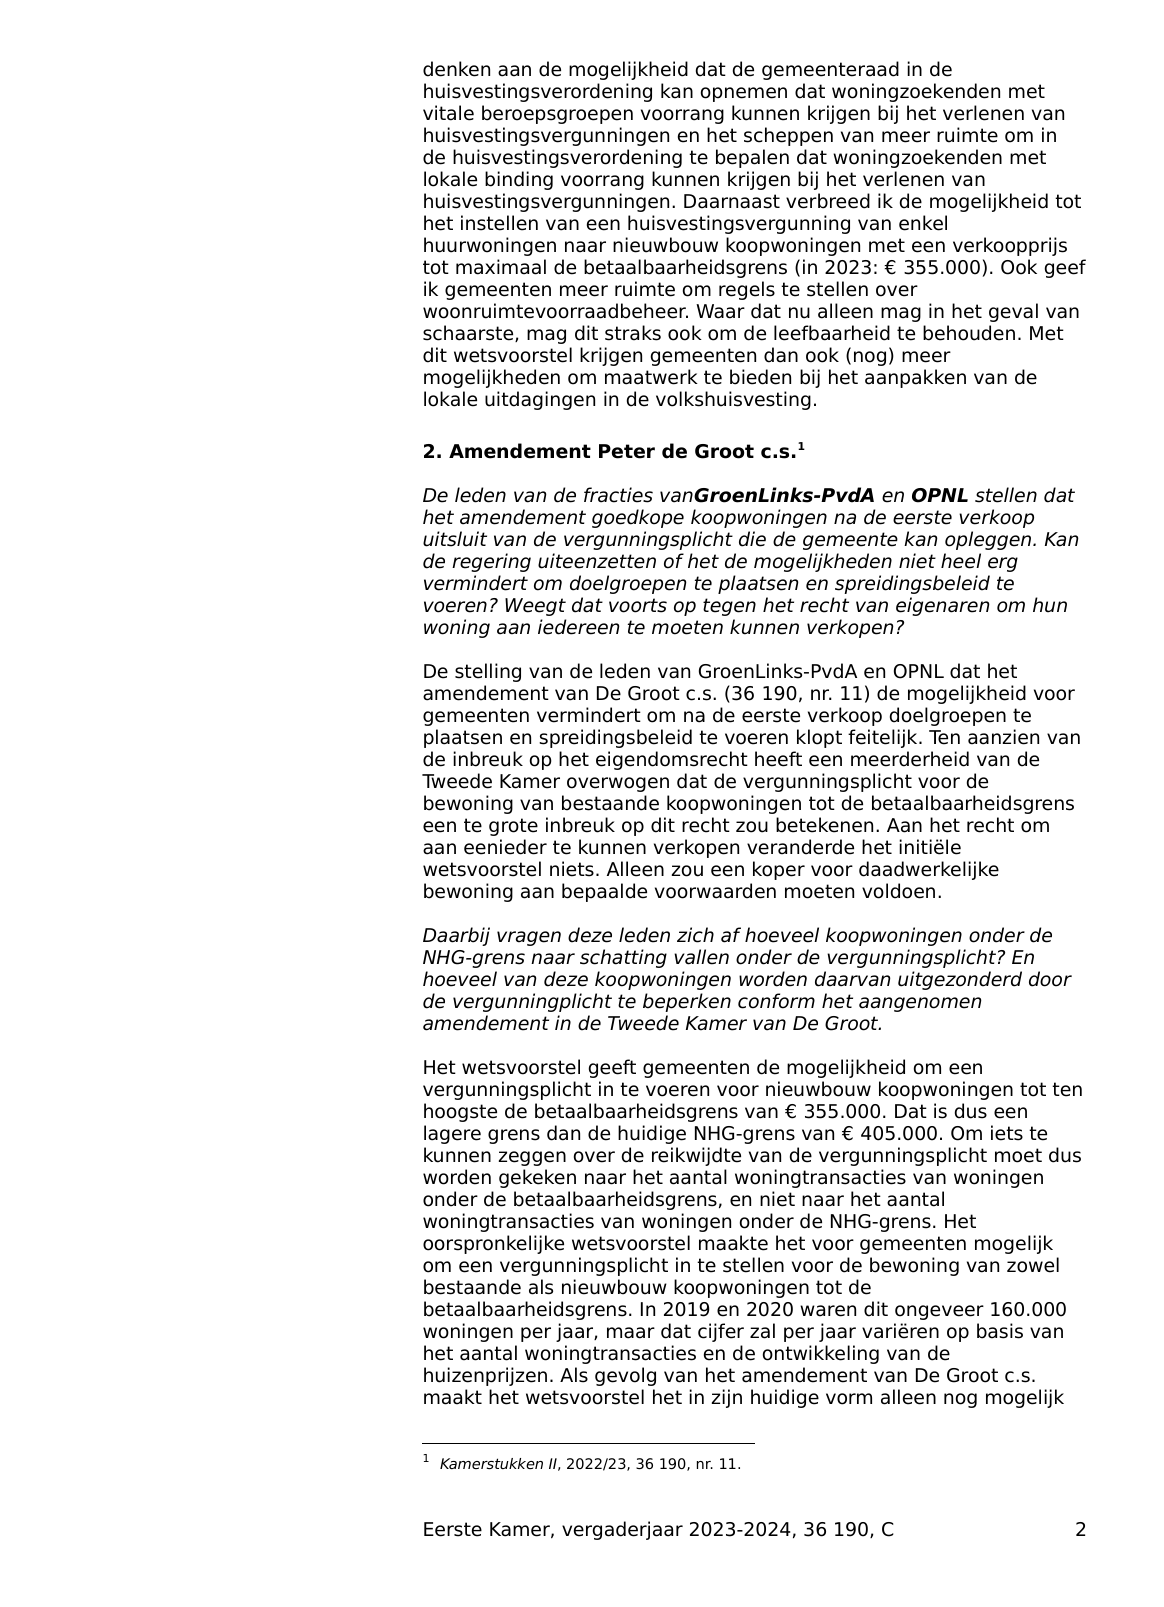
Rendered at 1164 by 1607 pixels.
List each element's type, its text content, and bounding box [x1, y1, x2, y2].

text denken aan de mogelijkheid dat de gemeenteraad in de huisvestingsverordening kan opnemen dat woningzoekenden met vitale beroepsgroepen voorrang kunnen krijgen bij het verlenen van huisvestingsvergunningen en het scheppen van meer ruimte om in de huisvestingsverordening te bepalen dat woningzoekenden met lokale binding voorrang kunnen krijgen bij het verlenen van huisvestingsvergunningen. Daarnaast verbreed ik de mogelijkheid tot het instellen van een huisvestingsvergunning van enkel huurwoningen naar nieuwbouw koopwoningen met een verkoopprijs tot maximaal de betaalbaarheidsgrens (in 2023: € 355.000). Ook geef ik gemeenten meer ruimte om regels te stellen over woonruimtevoorraadbeheer. Waar dat nu alleen mag in het geval van schaarste, mag dit straks ook om de leefbaarheid te behouden. Met dit wetsvoorstel krijgen gemeenten dan ook (nog) meer mogelijkheden om maatwerk te bieden bij het aanpakken van de lokale uitdagingen in de volkshuisvesting. [422, 59, 1087, 411]
text Het wetsvoorstel geeft gemeenten de mogelijkheid om een vergunningsplicht in te voeren voor nieuwbouw koopwoningen tot ten hoogste de betaalbaarheidsgrens van € 355.000. Dat is dus een lagere grens dan de huidige NHG-grens van € 405.000. Om iets te kunnen zeggen over de reikwijdte van de vergunningsplicht moet dus worden gekeken naar het aantal woningtransacties van woningen onder de betaalbaarheidsgrens, en niet naar het aantal woningtransacties van woningen onder de NHG-grens. Het oorspronkelijke wetsvoorstel maakte het voor gemeenten mogelijk om een vergunningsplicht in te stellen voor de bewoning van zowel bestaande als nieuwbouw koopwoningen tot de betaalbaarheidsgrens. In 2019 en 2020 waren dit ongeveer 160.000 woningen per jaar, maar dat cijfer zal per jaar variëren op basis van het aantal woningtransacties en de ontwikkeling van de huizenprijzen. Als gevolg van het amendement van De Groot c.s. maakt het wetsvoorstel het in zijn huidige vorm alleen nog mogelijk [422, 1057, 1087, 1409]
text De stelling van de leden van GroenLinks-PvdA en OPNL dat het amendement van De Groot c.s. (36 190, nr. 11) de mogelijkheid voor gemeenten vermindert om na de eerste verkoop doelgroepen te plaatsen en spreidingsbeleid te voeren klopt feitelijk. Ten aanzien van de inbreuk op het eigendomsrecht heeft een meerderheid van de Tweede Kamer overwogen dat de vergunningsplicht voor de bewoning van bestaande koopwoningen tot de betaalbaarheidsgrens een te grote inbreuk op dit recht zou betekenen. Aan het recht om aan eenieder te kunnen verkopen veranderde het initiële wetsvoorstel niets. Alleen zou een koper voor daadwerkelijke bewoning aan bepaalde voorwaarden moeten voldoen. [422, 661, 1087, 903]
text De leden van de fracties vanGroenLinks-PvdA en OPNL stellen dat het amendement goedkope koopwoningen na de eerste verkoop uitsluit van de vergunningsplicht die de gemeente kan opleggen. Kan de regering uiteenzetten of het de mogelijkheden niet heel erg vermindert om doelgroepen te plaatsen en spreidingsbeleid te voeren? Weegt dat voorts op tegen het recht van eigenaren om hun woning aan iedereen te moeten kunnen verkopen? [422, 485, 1087, 639]
text Kamerstukken II, 2022/23, 36 190, nr. 11. [422, 1452, 1087, 1474]
text Daarbij vragen deze leden zich af hoeveel koopwoningen onder de NHG-grens naar schatting vallen onder de vergunningsplicht? En hoeveel van deze koopwoningen worden daarvan uitgezonderd door de vergunningplicht te beperken conform het aangenomen amendement in de Tweede Kamer van De Groot. [422, 925, 1087, 1035]
subtitle 2. Amendement Peter de Groot c.s. [422, 441, 1087, 463]
